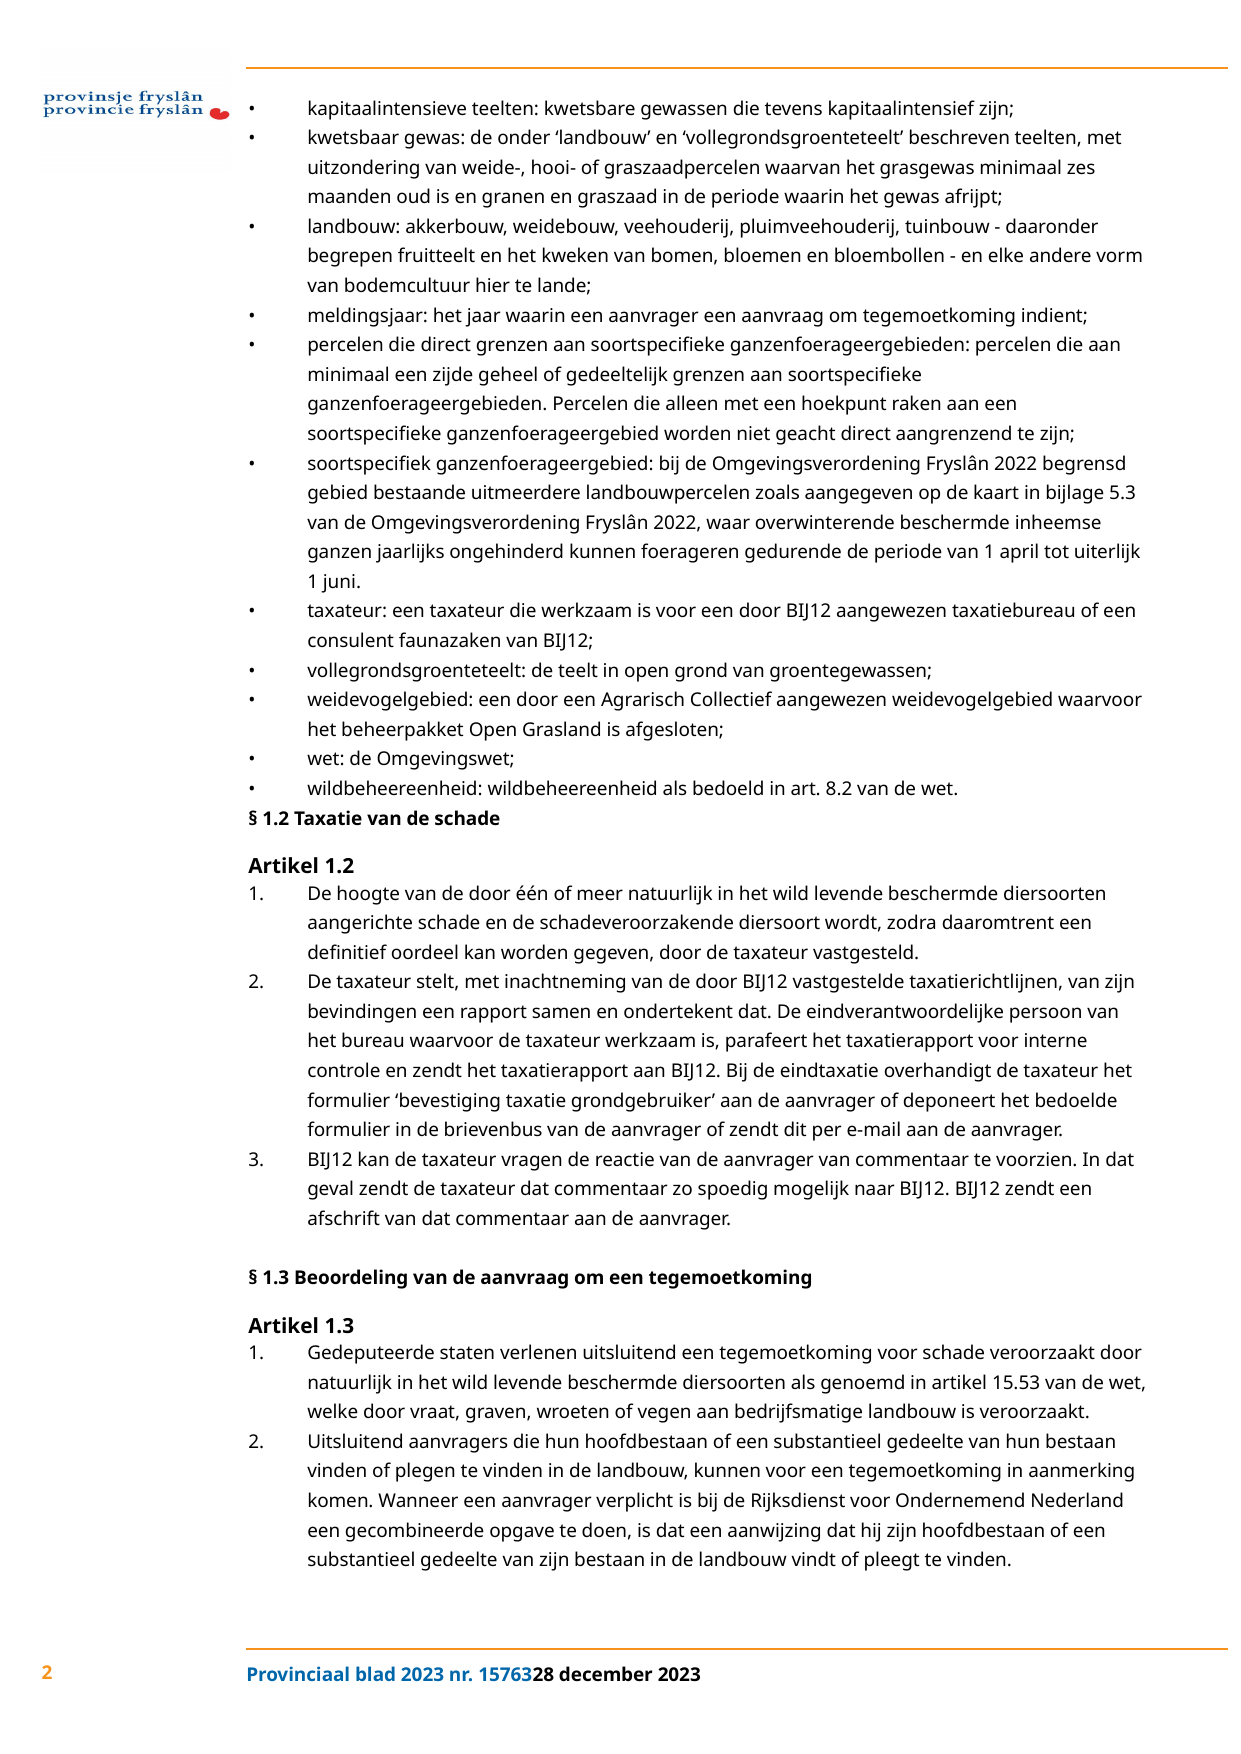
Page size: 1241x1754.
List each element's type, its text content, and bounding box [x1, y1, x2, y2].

text Artikel 1.2 [248, 851, 1152, 880]
list wildbeheereenheid: wildbeheereenheid als bedoeld in art. 8.2 van de wet. [248, 775, 1152, 801]
list Gedeputeerde staten verlenen uitsluitend een tegemoetkoming voor schade veroorzaakt door natuurlijk in het wild levende beschermde diersoorten als genoemd in artikel 15.53 van de wet, welke door vraat, graven, wroeten of vegen aan bedrijfsmatige landbouw is veroorzaakt. [248, 1339, 1152, 1424]
list kwetsbaar gewas: de onder ‘landbouw’ en ‘vollegrondsgroenteteelt’ beschreven teelten, met uitzondering van weide-, hooi- of graszaadpercelen waarvan het grasgewas minimaal zes maanden oud is en granen en graszaad in de periode waarin het gewas afrijpt; [248, 124, 1152, 209]
list soortspecifiek ganzenfoerageergebied: bij de Omgevingsverordening Fryslân 2022 begrensd gebied bestaande uitmeerdere landbouwpercelen zoals aangegeven op de kaart in bijlage 5.3 van de Omgevingsverordening Fryslân 2022, waar overwinterende beschermde inheemse ganzen jaarlijks ongehinderd kunnen foerageren gedurende de periode van 1 april tot uiterlijk 1 juni. [248, 450, 1152, 594]
list weidevogelgebied: een door een Agrarisch Collectief aangewezen weidevogelgebied waarvoor het beheerpakket Open Grasland is afgesloten; [248, 686, 1152, 742]
text Artikel 1.3 [248, 1311, 1152, 1339]
list vollegrondsgroenteteelt: de teelt in open grond van groentegewassen; [248, 657, 1152, 683]
list percelen die direct grenzen aan soortspecifieke ganzenfoerageergebieden: percelen die aan minimaal een zijde geheel of gedeeltelijk grenzen aan soortspecifieke ganzenfoerageergebieden. Percelen die alleen met een hoekpunt raken aan een soortspecifieke ganzenfoerageergebied worden niet geacht direct aangrenzend te zijn; [248, 331, 1152, 446]
list taxateur: een taxateur die werkzaam is voor een door BIJ12 aangewezen taxatiebureau of een consulent faunazaken van BIJ12; [248, 598, 1152, 653]
list De taxateur stelt, met inachtneming van de door BIJ12 vastgestelde taxatierichtlijnen, van zijn bevindingen een rapport samen en ondertekent dat. De eindverantwoordelijke persoon van het bureau waarvoor de taxateur werkzaam is, parafeert het taxatierapport voor interne controle en zendt het taxatierapport aan BIJ12. Bij de eindtaxatie overhandigt de taxateur het formulier ‘bevestiging taxatie grondgebruiker’ aan de aanvrager of deponeert het bedoelde formulier in de brievenbus van de aanvrager of zendt dit per e-mail aan de aanvrager. [248, 968, 1152, 1142]
list kapitaalintensieve teelten: kwetsbare gewassen die tevens kapitaalintensief zijn; [248, 95, 1152, 121]
list landbouw: akkerbouw, weidebouw, veehouderij, pluimveehouderij, tuinbouw - daaronder begrepen fruitteelt en het kweken van bomen, bloemen en bloembollen - en elke andere vorm van bodemcultuur hier te lande; [248, 213, 1152, 298]
list meldingsjaar: het jaar waarin een aanvrager een aanvraag om tegemoetkoming indient; [248, 302, 1152, 328]
picture [41, 47, 231, 172]
list Uitsluitend aanvragers die hun hoofdbestaan of een substantieel gedeelte van hun bestaan vinden of plegen te vinden in de landbouw, kunnen voor een tegemoetkoming in aanmerking komen. Wanneer een aanvrager verplicht is bij de Rijksdienst voor Ondernemend Nederland een gecombineerde opgave te doen, is dat een aanwijzing dat hij zijn hoofdbestaan of een substantieel gedeelte van zijn bestaan in de landbouw vindt of pleegt te vinden. [248, 1428, 1152, 1572]
text § 1.2 Taxatie van de schade [248, 805, 1152, 831]
text § 1.3 Beoordeling van de aanvraag om een tegemoetkoming [248, 1264, 1152, 1290]
list wet: de Omgevingswet; [248, 746, 1152, 771]
list BIJ12 kan de taxateur vragen de reactie van de aanvrager van commentaar te voorzien. In dat geval zendt de taxateur dat commentaar zo spoedig mogelijk naar BIJ12. BIJ12 zendt een afschrift van dat commentaar aan de aanvrager. [248, 1146, 1152, 1231]
list De hoogte van de door één of meer natuurlijk in het wild levende beschermde diersoorten aangerichte schade en de schadeveroorzakende diersoort wordt, zodra daaromtrent een definitief oordeel kan worden gegeven, door de taxateur vastgesteld. [248, 880, 1152, 965]
